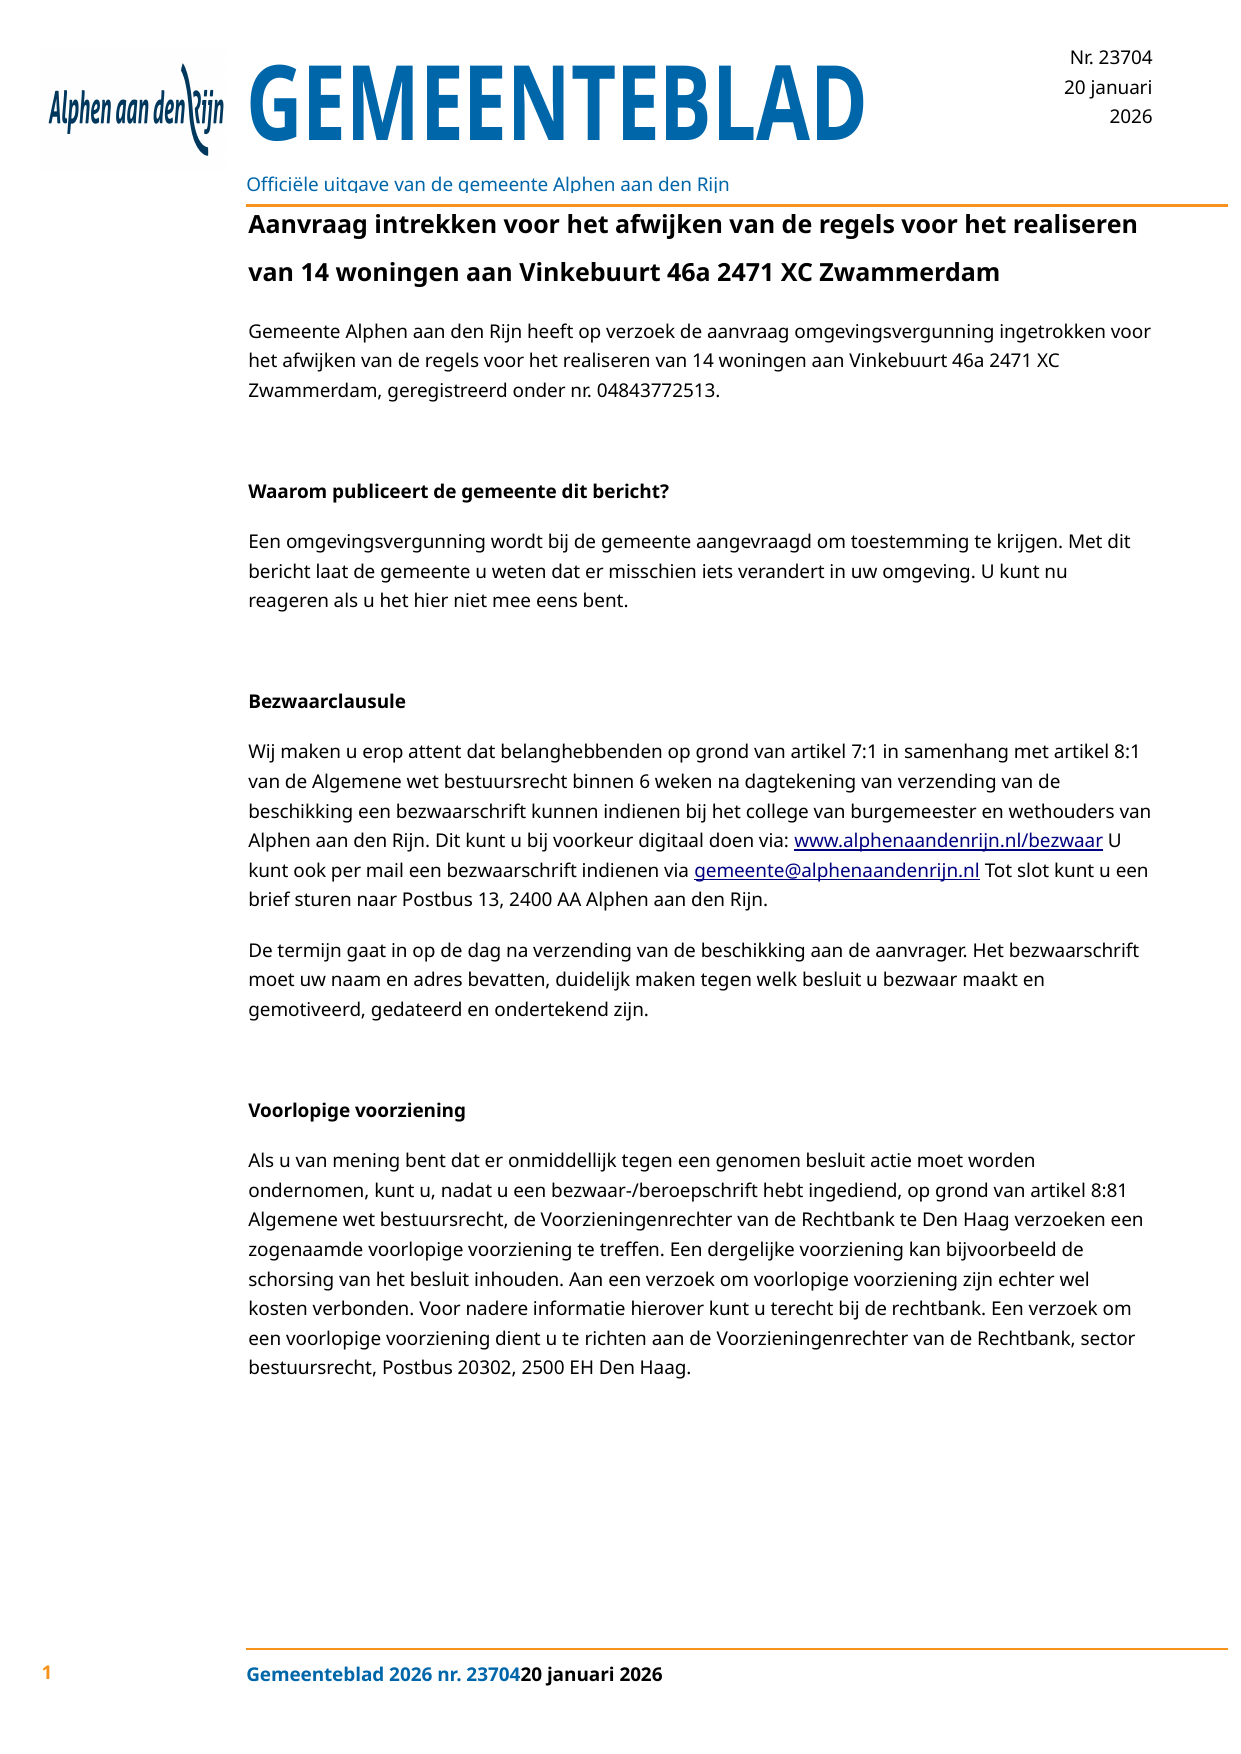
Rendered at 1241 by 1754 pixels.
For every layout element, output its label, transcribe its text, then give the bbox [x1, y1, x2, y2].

text Wij maken u erop attent dat belanghebbenden op grond van artikel 7:1 in samenhang met artikel 8:1 van de Algemene wet bestuursrecht binnen 6 weken na dagtekening van verzending van de beschikking een bezwaarschrift kunnen indienen bij het college van burgemeester en wethouders van Alphen aan den Rijn. Dit kunt u bij voorkeur digitaal doen via: www.alphenaandenrijn.nl/bezwaar U kunt ook per mail een bezwaarschrift indienen via gemeente@alphenaandenrijn.nl Tot slot kunt u een brief sturen naar Postbus 13, 2400 AA Alphen aan den Rijn. [248, 739, 1152, 912]
text Voorlopige voorziening [248, 1097, 1152, 1123]
text Gemeente Alphen aan den Rijn heeft op verzoek de aanvraag omgevingsvergunning ingetrokken voor het afwijken van de regels voor het realiseren van 14 woningen aan Vinkebuurt 46a 2471 XC Zwammerdam, geregistreerd onder nr. 04843772513. [248, 318, 1152, 403]
picture [41, 47, 231, 172]
text Bezwaarclausule [248, 688, 1152, 714]
text Als u van mening bent dat er onmiddellijk tegen een genomen besluit actie moet worden ondernomen, kunt u, nadat u een bezwaar-/beroepschrift hebt ingediend, op grond van artikel 8:81 Algemene wet bestuursrecht, de Voorzieningenrechter van de Rechtbank te Den Haag verzoeken een zogenaamde voorlopige voorziening te treffen. Een dergelijke voorziening kan bijvoorbeeld de schorsing van het besluit inhouden. Aan een verzoek om voorlopige voorziening zijn echter wel kosten verbonden. Voor nadere informatie hierover kunt u terecht bij de rechtbank. Een verzoek om een voorlopige voorziening dient u te richten aan de Voorzieningenrechter van de Rechtbank, sector bestuursrecht, Postbus 20302, 2500 EH Den Haag. [248, 1147, 1152, 1380]
text Aanvraag intrekken voor het afwijken van de regels voor het realiseren van 14 woningen aan Vinkebuurt 46a 2471 XC Zwammerdam [248, 207, 1152, 288]
text Waarom publiceert de gemeente dit bericht? [248, 478, 1152, 504]
text De termijn gaat in op de dag na verzending van de beschikking aan de aanvrager. Het bezwaarschrift moet uw naam en adres bevatten, duidelijk maken tegen welk besluit u bezwaar maakt en gemotiveerd, gedateerd en ondertekend zijn. [248, 937, 1152, 1022]
text Een omgevingsvergunning wordt bij de gemeente aangevraagd om toestemming te krijgen. Met dit bericht laat de gemeente u weten dat er misschien iets verandert in uw omgeving. U kunt nu reageren als u het hier niet mee eens bent. [248, 528, 1152, 613]
